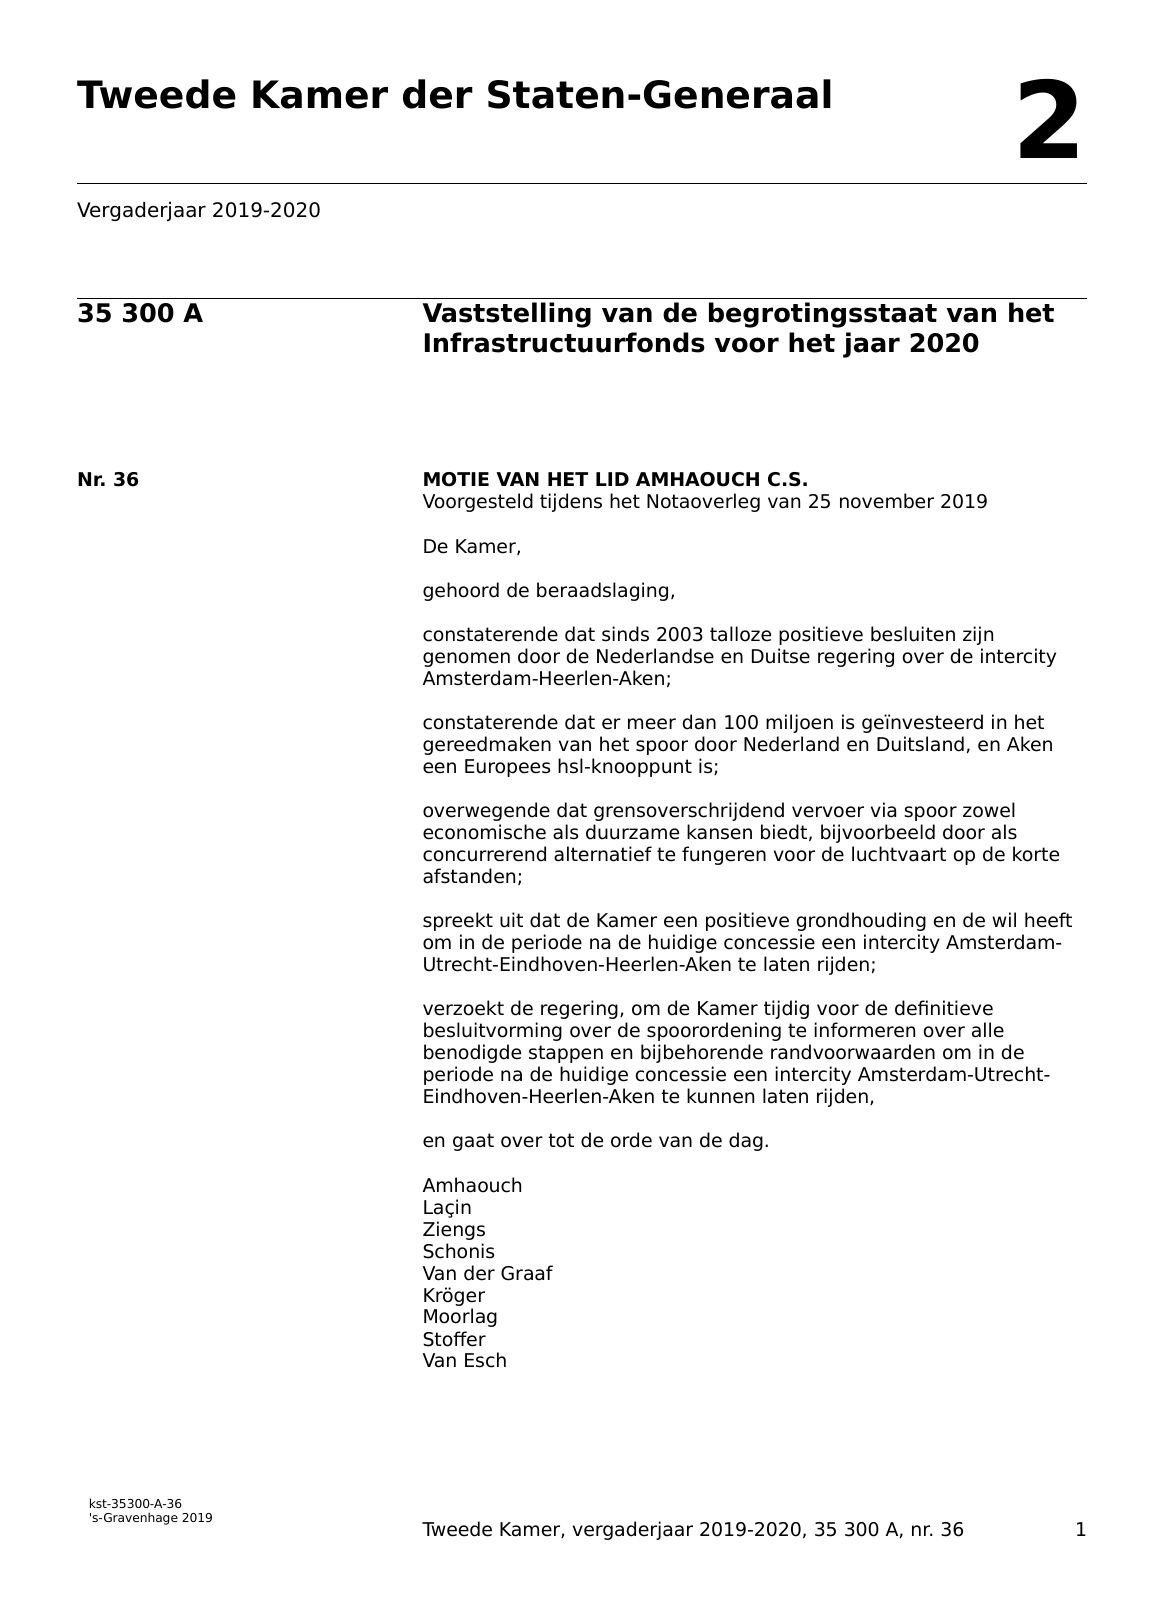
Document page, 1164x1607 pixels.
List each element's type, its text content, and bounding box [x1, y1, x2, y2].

text Van Esch [422, 1350, 1087, 1372]
subtitle 35 300 A Vaststelling van de begrotingsstaat van het Infrastructuurfonds voor het jaar 2020 [77, 299, 1087, 358]
text Laçin [422, 1197, 1087, 1218]
text Voorgesteld tijdens het Notaoverleg van 25 november 2019 [422, 491, 1087, 513]
text gehoord de beraadslaging, [422, 580, 1087, 602]
text De Kamer, [422, 536, 1087, 557]
text Van der Graaf [422, 1262, 1087, 1284]
text Schonis [422, 1241, 1087, 1262]
text kst-35300-A-36 [88, 1497, 323, 1511]
table_cell Vergaderjaar 2019-2020 [77, 184, 1087, 298]
text 's-Gravenhage 2019 [88, 1511, 323, 1525]
text spreekt uit dat de Kamer een positieve grondhouding en de wil heeft om in de periode na de huidige concessie een intercity Amsterdam-Utrecht-Eindhoven-Heerlen-Aken te laten rijden; [422, 910, 1087, 976]
table_header 2 [886, 59, 1087, 183]
text Moorlag [422, 1306, 1087, 1328]
text overwegende dat grensoverschrijdend vervoer via spoor zowel economische als duurzame kansen biedt, bijvoorbeeld door als concurrerend alternatief te fungeren voor de luchtvaart op de korte afstanden; [422, 800, 1087, 888]
text en gaat over tot de orde van de dag. [422, 1130, 1087, 1152]
table_header Tweede Kamer der Staten-Generaal [77, 59, 886, 183]
text Amhaouch [422, 1174, 1087, 1197]
text Ziengs [422, 1218, 1087, 1241]
text Kröger [422, 1284, 1087, 1306]
text verzoekt de regering, om de Kamer tijdig voor de definitieve besluitvorming over de spoorordening te informeren over alle benodigde stappen en bijbehorende randvoorwaarden om in de periode na de huidige concessie een intercity Amsterdam-Utrecht-Eindhoven-Heerlen-Aken te kunnen laten rijden, [422, 998, 1087, 1108]
subtitle Nr. 36 MOTIE VAN HET LID AMHAOUCH C.S. [77, 469, 1087, 491]
text constaterende dat er meer dan 100 miljoen is geïnvesteerd in het gereedmaken van het spoor door Nederland en Duitsland, en Aken een Europees hsl-knooppunt is; [422, 712, 1087, 778]
text Stoffer [422, 1328, 1087, 1350]
text constaterende dat sinds 2003 talloze positieve besluiten zijn genomen door de Nederlandse en Duitse regering over de intercity Amsterdam-Heerlen-Aken; [422, 624, 1087, 690]
